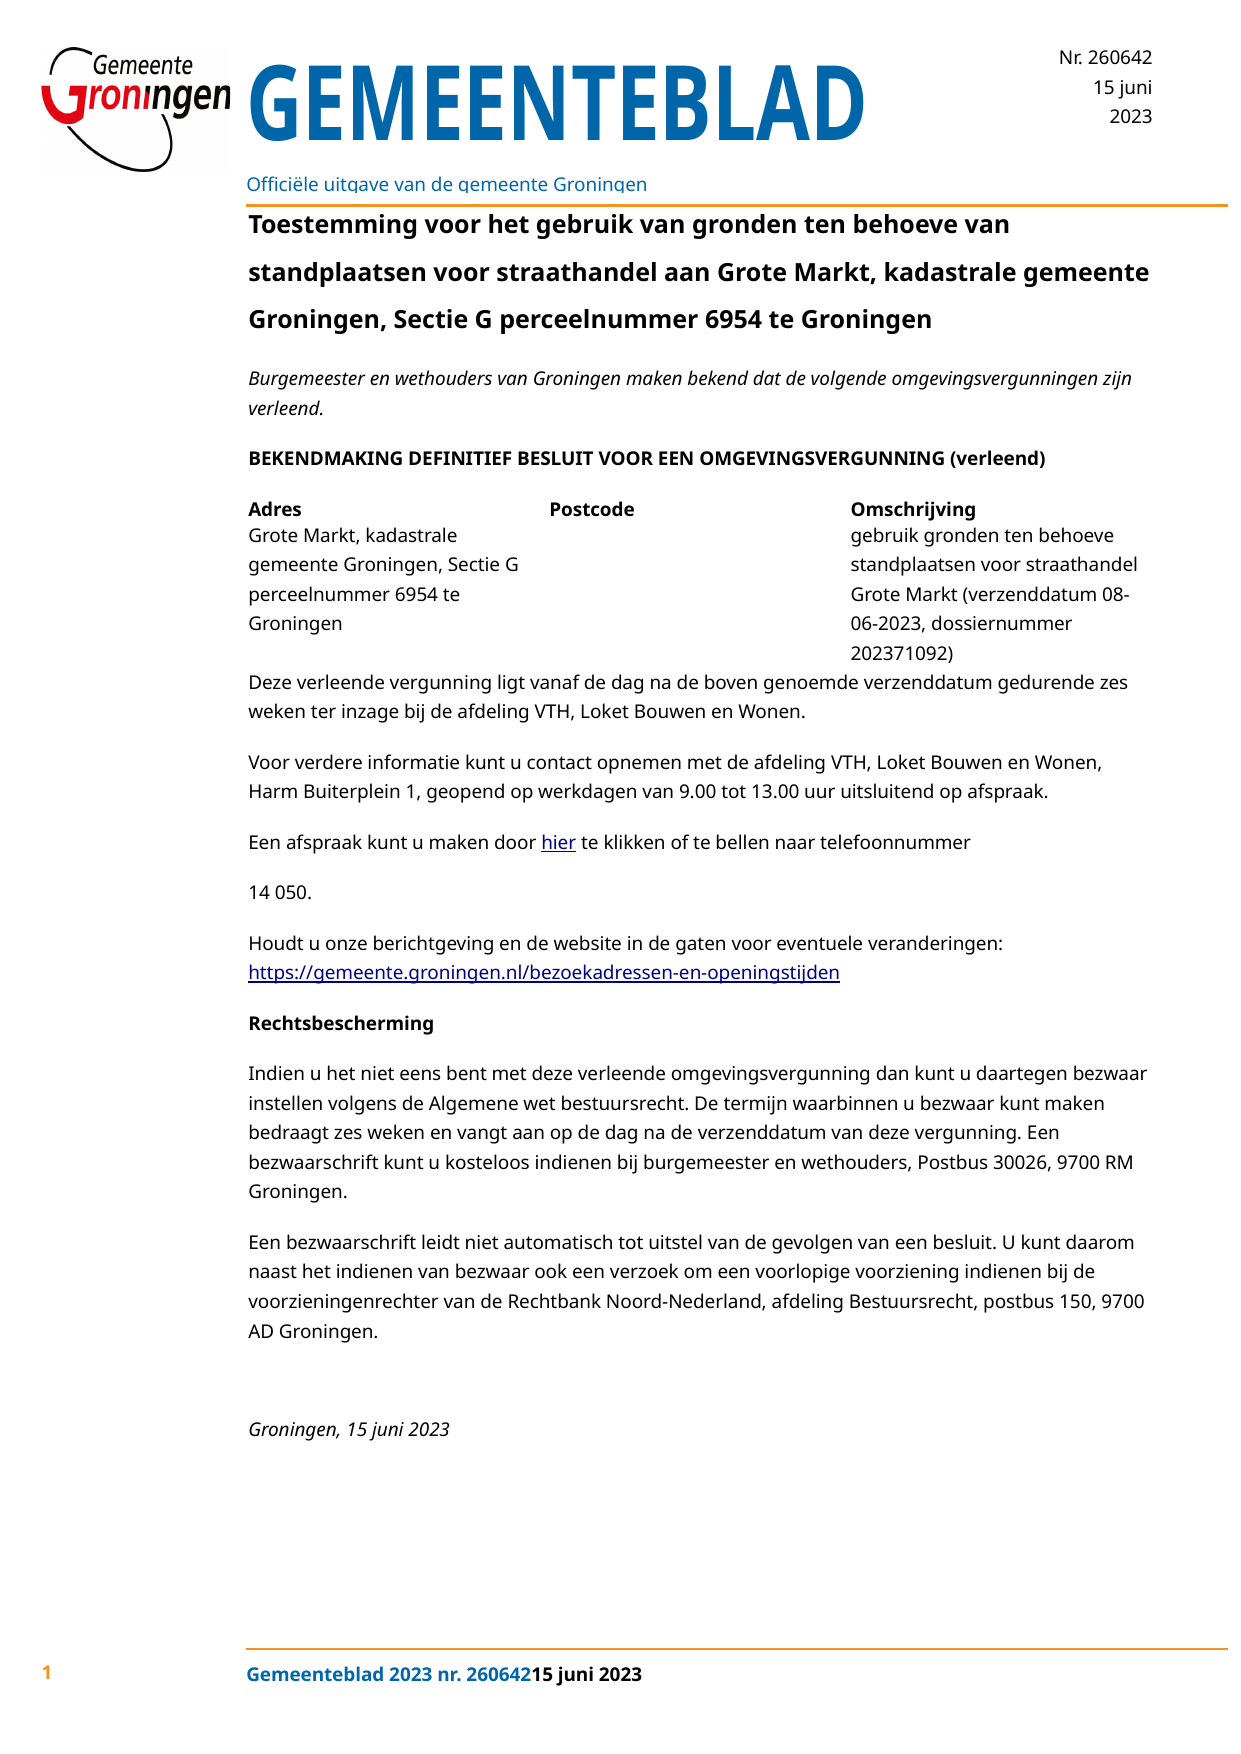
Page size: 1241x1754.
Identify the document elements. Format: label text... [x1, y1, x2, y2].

text Toestemming voor het gebruik van gronden ten behoeve van standplaatsen voor straathandel aan Grote Markt, kadastrale gemeente Groningen, Sectie G perceelnummer 6954 te Groningen [248, 207, 1152, 336]
table_header Adres [248, 496, 549, 522]
table_header Postcode [549, 496, 850, 522]
text Deze verleende vergunning ligt vanaf de dag na de boven genoemde verzenddatum gedurende zes weken ter inzage bij de afdeling VTH, Loket Bouwen en Wonen. [248, 669, 1152, 724]
table_header Omschrijving [850, 496, 1152, 522]
text Rechtsbescherming [248, 1010, 1152, 1036]
text Een afspraak kunt u maken door hier te klikken of te bellen naar telefoonnummer [248, 829, 1152, 855]
text Houdt u onze berichtgeving en de website in de gaten voor eventuele veranderingen: https://gemeente.groningen.nl/bezoekadressen-en-openingstijden [248, 930, 1152, 985]
table_cell Grote Markt, kadastrale gemeente Groningen, Sectie G perceelnummer 6954 te Groningen [248, 522, 549, 666]
text Een bezwaarschrift leidt niet automatisch tot uitstel van de gevolgen van een besluit. U kunt daarom naast het indienen van bezwaar ook een verzoek om een voorlopige voorziening indienen bij de voorzieningenrechter van de Rechtbank Noord-Nederland, afdeling Bestuursrecht, postbus 150, 9700 AD Groningen. [248, 1229, 1152, 1343]
text Voor verdere informatie kunt u contact opnemen met de afdeling VTH, Loket Bouwen en Wonen, Harm Buiterplein 1, geopend op werkdagen van 9.00 tot 13.00 uur uitsluitend op afspraak. [248, 749, 1152, 804]
text Indien u het niet eens bent met deze verleende omgevingsvergunning dan kunt u daartegen bezwaar instellen volgens de Algemene wet bestuursrecht. De termijn waarbinnen u bezwaar kunt maken bedraagt zes weken en vangt aan op de dag na de verzenddatum van deze vergunning. Een bezwaarschrift kunt u kosteloos indienen bij burgemeester en wethouders, Postbus 30026, 9700 RM Groningen. [248, 1060, 1152, 1204]
table_cell [549, 522, 850, 666]
picture [41, 47, 231, 172]
text Burgemeester en wethouders van Groningen maken bekend dat de volgende omgevingsvergunningen zijn verleend. [248, 366, 1152, 421]
text 14 050. [248, 879, 1152, 905]
text Groningen, 15 juni 2023 [248, 1416, 1152, 1442]
table_cell gebruik gronden ten behoeve standplaatsen voor straathandel Grote Markt (verzenddatum 08-06-2023, dossiernummer 202371092) [850, 522, 1152, 666]
text BEKENDMAKING DEFINITIEF BESLUIT VOOR EEN OMGEVINGSVERGUNNING (verleend) [248, 446, 1152, 471]
